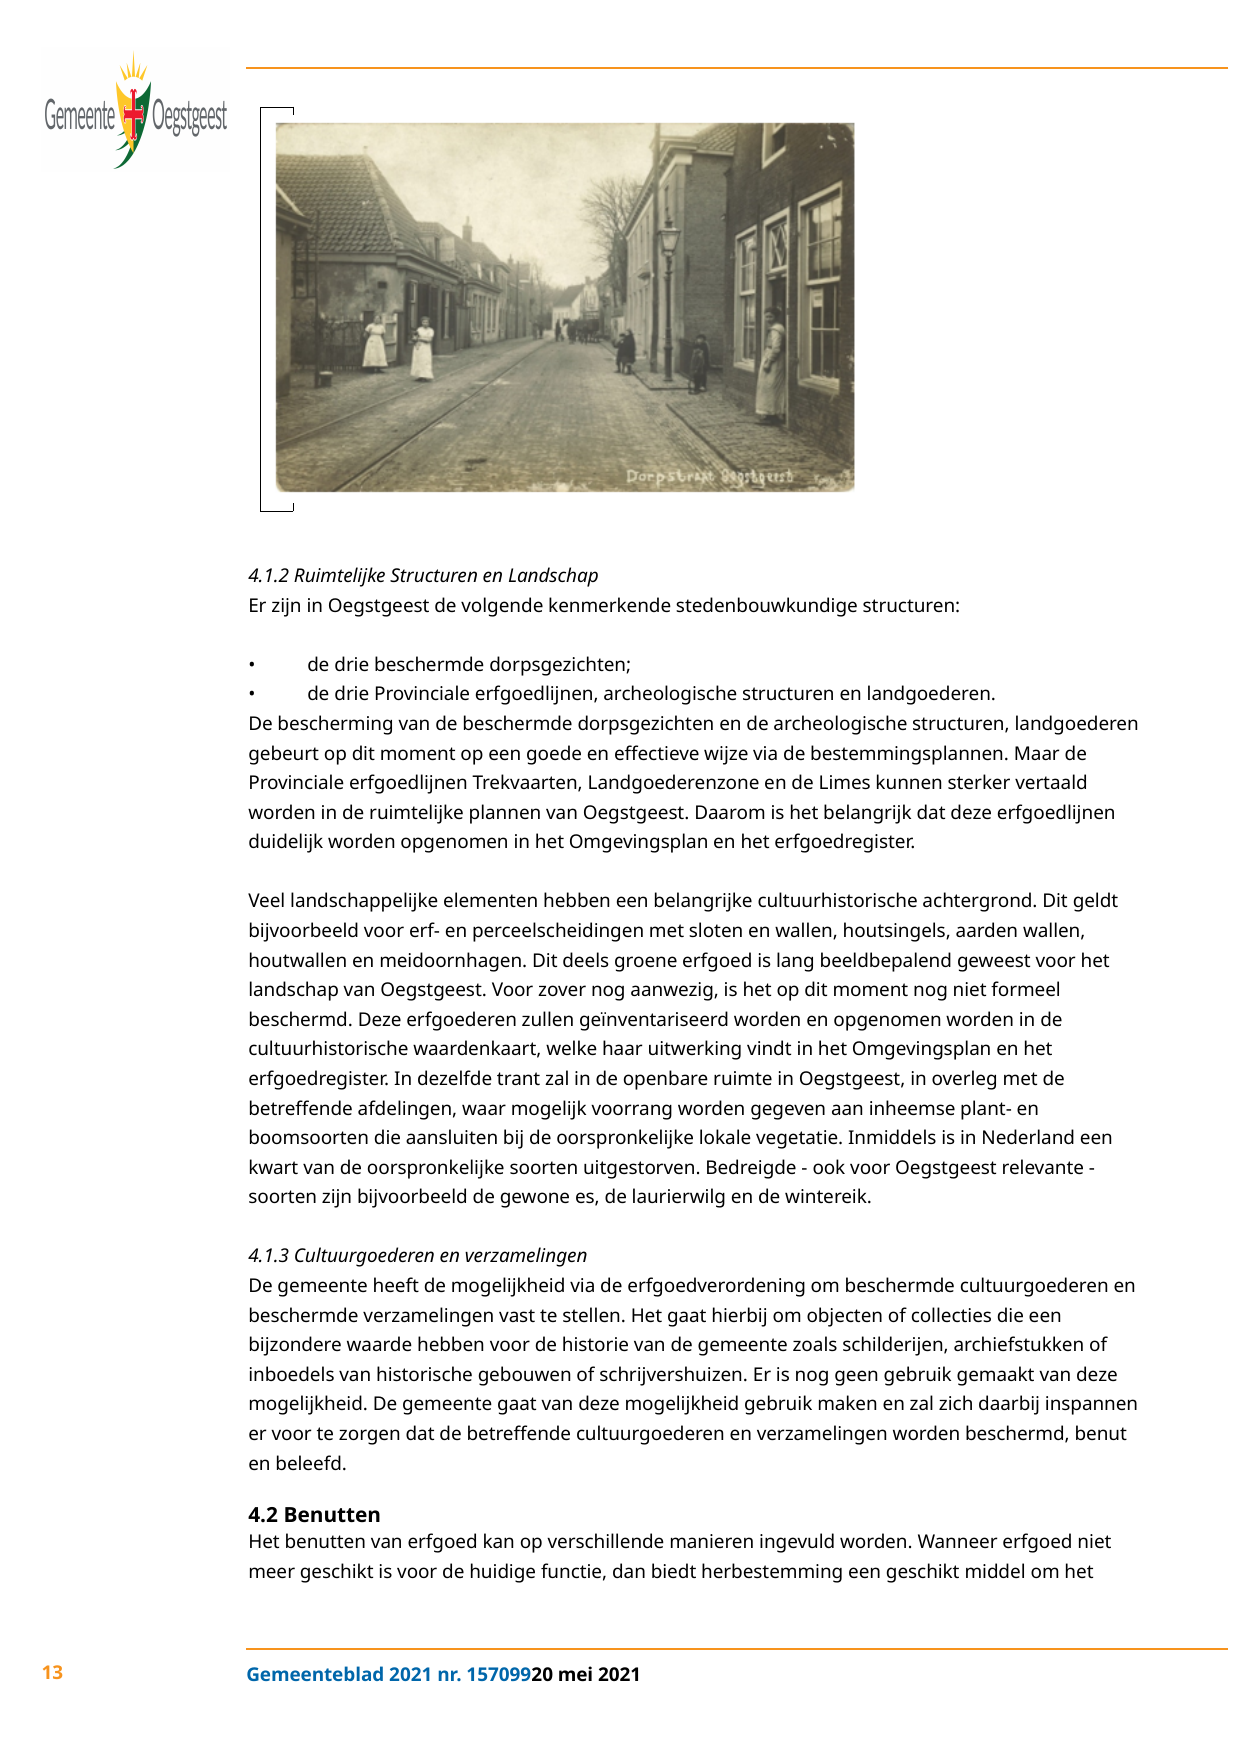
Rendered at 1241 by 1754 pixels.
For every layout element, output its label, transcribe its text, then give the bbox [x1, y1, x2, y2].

text Het benutten van erfgoed kan op verschillende manieren ingevuld worden. Wanneer erfgoed niet meer geschikt is voor de huidige functie, dan biedt herbestemming een geschikt middel om het [248, 1529, 1152, 1584]
text 4.2 Benutten [248, 1500, 1152, 1529]
text 4.1.3 Cultuurgoederen en verzamelingen [248, 1243, 1152, 1268]
picture [41, 47, 231, 172]
list de drie beschermde dorpsgezichten; [248, 651, 1152, 677]
picture [268, 115, 860, 503]
text 4.1.2 Ruimtelijke Structuren en Landschap [248, 562, 1152, 588]
text De bescherming van de beschermde dorpsgezichten en de archeologische structuren, landgoederen gebeurt op dit moment op een goede en effectieve wijze via de bestemmingsplannen. Maar de Provinciale erfgoedlijnen Trekvaarten, Landgoederenzone en de Limes kunnen sterker vertaald worden in de ruimtelijke plannen van Oegstgeest. Daarom is het belangrijk dat deze erfgoedlijnen duidelijk worden opgenomen in het Omgevingsplan en het erfgoedregister. [248, 710, 1152, 854]
text Er zijn in Oegstgeest de volgende kenmerkende stedenbouwkundige structuren: [248, 592, 1152, 618]
text Veel landschappelijke elementen hebben een belangrijke cultuurhistorische achtergrond. Dit geldt bijvoorbeeld voor erf- en perceelscheidingen met sloten en wallen, houtsingels, aarden wallen, houtwallen en meidoornhagen. Dit deels groene erfgoed is lang beeldbepalend geweest voor het landschap van Oegstgeest. Voor zover nog aanwezig, is het op dit moment nog niet formeel beschermd. Deze erfgoederen zullen geïnventariseerd worden en opgenomen worden in de cultuurhistorische waardenkaart, welke haar uitwerking vindt in het Omgevingsplan en het erfgoedregister. In dezelfde trant zal in de openbare ruimte in Oegstgeest, in overleg met de betreffende afdelingen, waar mogelijk voorrang worden gegeven aan inheemse plant- en boomsoorten die aansluiten bij de oorspronkelijke lokale vegetatie. Inmiddels is in Nederland een kwart van de oorspronkelijke soorten uitgestorven. Bedreigde - ook voor Oegstgeest relevante - soorten zijn bijvoorbeeld de gewone es, de laurierwilg en de wintereik. [248, 888, 1152, 1209]
list de drie Provinciale erfgoedlijnen, archeologische structuren en landgoederen. [248, 681, 1152, 706]
text De gemeente heeft de mogelijkheid via de erfgoedverordening om beschermde cultuurgoederen en beschermde verzamelingen vast te stellen. Het gaat hierbij om objecten of collecties die een bijzondere waarde hebben voor de historie van de gemeente zoals schilderijen, archiefstukken of inboedels van historische gebouwen of schrijvershuizen. Er is nog geen gebruik gemaakt van deze mogelijkheid. De gemeente gaat van deze mogelijkheid gebruik maken en zal zich daarbij inspannen er voor te zorgen dat de betreffende cultuurgoederen en verzamelingen worden beschermd, benut en beleefd. [248, 1272, 1152, 1476]
